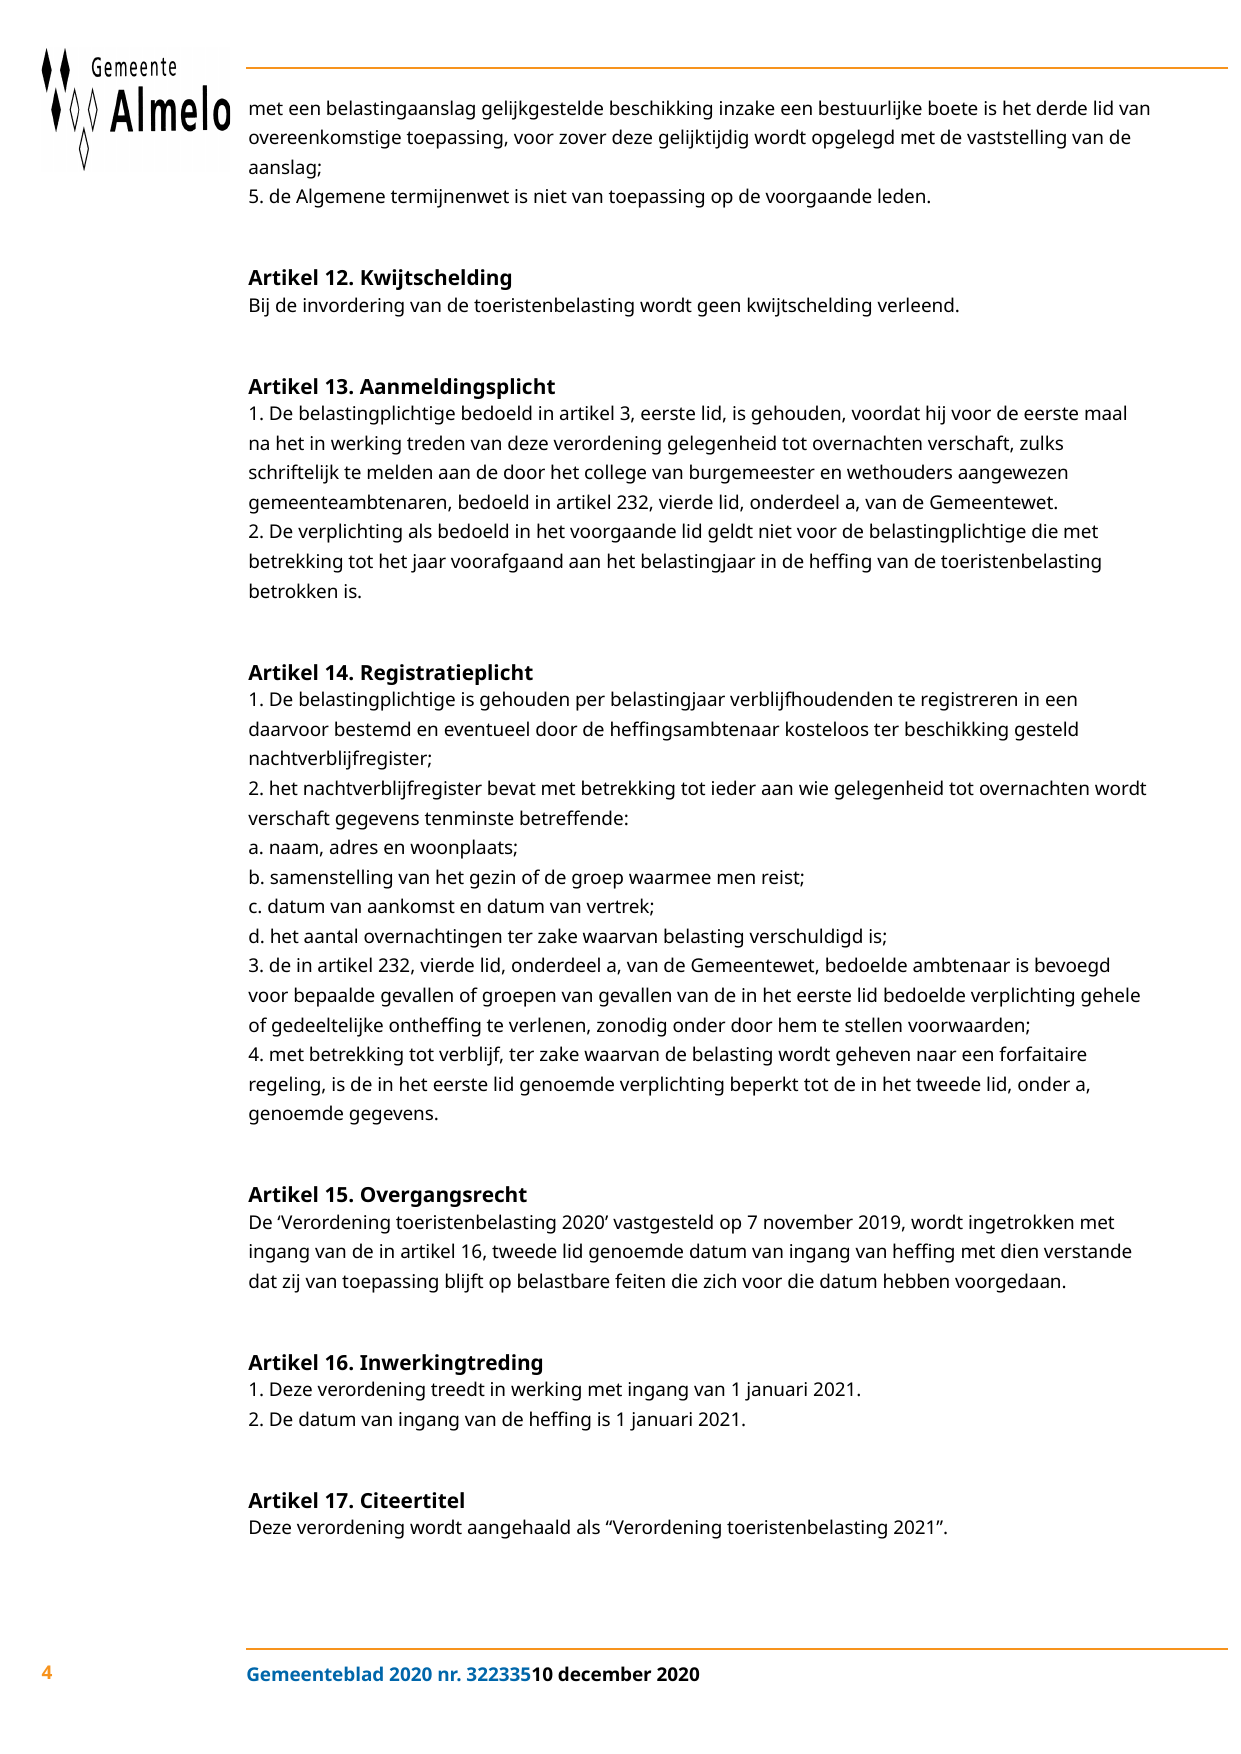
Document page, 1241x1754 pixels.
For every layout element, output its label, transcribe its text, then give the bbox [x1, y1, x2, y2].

picture [41, 47, 231, 172]
text Artikel 14. Registratieplicht [248, 658, 1152, 686]
text 1. Deze verordening treedt in werking met ingang van 1 januari 2021. [248, 1377, 1152, 1402]
text 3. de in artikel 232, vierde lid, onderdeel a, van de Gemeentewet, bedoelde ambtenaar is bevoegd voor bepaalde gevallen of groepen van gevallen van de in het eerste lid bedoelde verplichting gehele of gedeeltelijke ontheffing te verlenen, zonodig onder door hem te stellen voorwaarden; [248, 953, 1152, 1037]
text Bij de invordering van de toeristenbelasting wordt geen kwijtschelding verleend. [248, 292, 1152, 318]
text 2. De verplichting als bedoeld in het voorgaande lid geldt niet voor de belastingplichtige die met betrekking tot het jaar voorafgaand aan het belastingjaar in de heffing van de toeristenbelasting betrokken is. [248, 519, 1152, 604]
text met een belastingaanslag gelijkgestelde beschikking inzake een bestuurlijke boete is het derde lid van overeenkomstige toepassing, voor zover deze gelijktijdig wordt opgelegd met de vaststelling van de aanslag; [248, 95, 1152, 180]
text 4. met betrekking tot verblijf, ter zake waarvan de belasting wordt geheven naar een forfaitaire regeling, is de in het eerste lid genoemde verplichting beperkt tot de in het tweede lid, onder a, genoemde gegevens. [248, 1041, 1152, 1126]
text 2. het nachtverblijfregister bevat met betrekking tot ieder aan wie gelegenheid tot overnachten wordt verschaft gegevens tenminste betreffende: [248, 775, 1152, 830]
text 2. De datum van ingang van de heffing is 1 januari 2021. [248, 1406, 1152, 1432]
text a. naam, adres en woonplaats; [248, 834, 1152, 860]
text 1. De belastingplichtige bedoeld in artikel 3, eerste lid, is gehouden, voordat hij voor de eerste maal na het in werking treden van deze verordening gelegenheid tot overnachten verschaft, zulks schriftelijk te melden aan de door het college van burgemeester en wethouders aangewezen gemeenteambtenaren, bedoeld in artikel 232, vierde lid, onderdeel a, van de Gemeentewet. [248, 400, 1152, 515]
text Artikel 13. Aanmeldingsplicht [248, 372, 1152, 400]
text 5. de Algemene termijnenwet is niet van toepassing op de voorgaande leden. [248, 183, 1152, 209]
text Deze verordening wordt aangehaald als “Verordening toeristenbelasting 2021”. [248, 1514, 1152, 1540]
text Artikel 16. Inwerkingtreding [248, 1348, 1152, 1377]
text Artikel 12. Kwijtschelding [248, 263, 1152, 292]
text Artikel 15. Overgangsrecht [248, 1181, 1152, 1209]
text c. datum van aankomst en datum van vertrek; [248, 893, 1152, 919]
text De ‘Verordening toeristenbelasting 2020’ vastgesteld op 7 november 2019, wordt ingetrokken met ingang van de in artikel 16, tweede lid genoemde datum van ingang van heffing met dien verstande dat zij van toepassing blijft op belastbare feiten die zich voor die datum hebben voorgedaan. [248, 1209, 1152, 1294]
text Artikel 17. Citeertitel [248, 1486, 1152, 1514]
text 1. De belastingplichtige is gehouden per belastingjaar verblijfhoudenden te registreren in een daarvoor bestemd en eventueel door de heffingsambtenaar kosteloos ter beschikking gesteld nachtverblijfregister; [248, 686, 1152, 771]
text b. samenstelling van het gezin of de groep waarmee men reist; [248, 864, 1152, 889]
text d. het aantal overnachtingen ter zake waarvan belasting verschuldigd is; [248, 923, 1152, 949]
